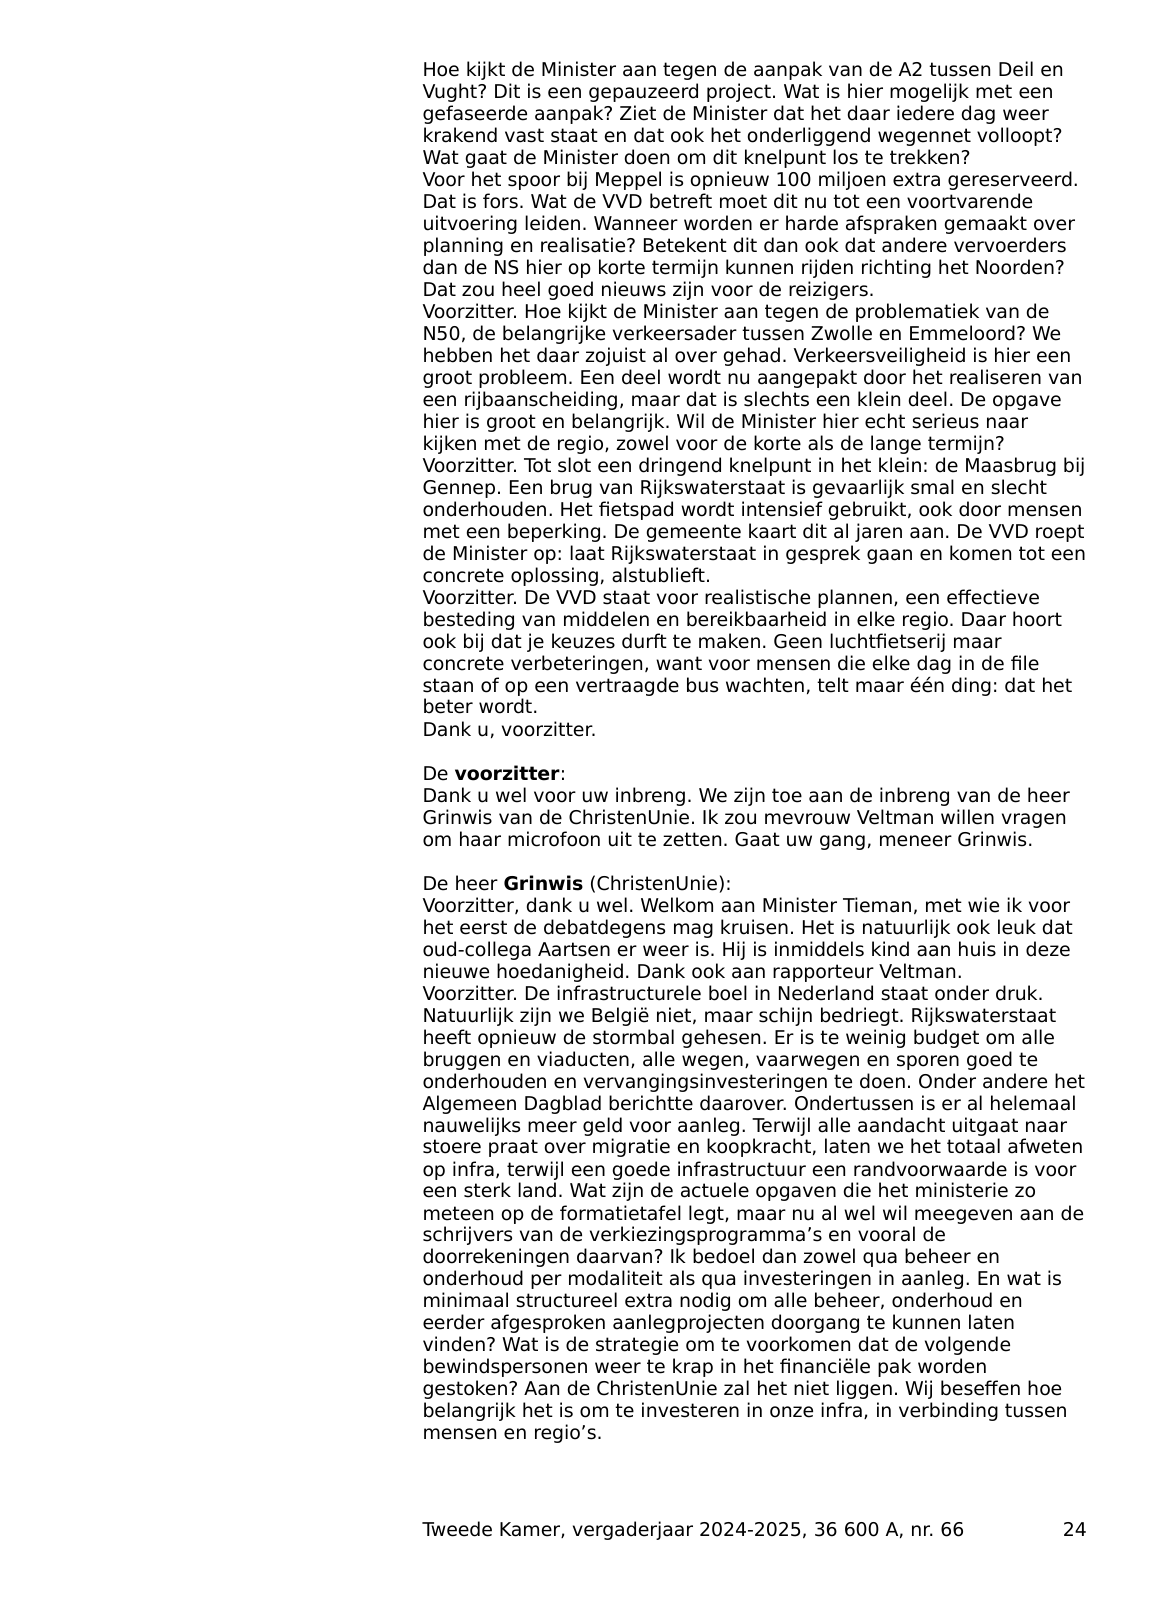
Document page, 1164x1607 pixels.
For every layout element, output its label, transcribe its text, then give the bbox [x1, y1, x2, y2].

text Voorzitter. Tot slot een dringend knelpunt in het klein: de Maasbrug bij Gennep. Een brug van Rijkswaterstaat is gevaarlijk smal en slecht onderhouden. Het fietspad wordt intensief gebruikt, ook door mensen met een beperking. De gemeente kaart dit al jaren aan. De VVD roept de Minister op: laat Rijkswaterstaat in gesprek gaan en komen tot een concrete oplossing, alstublieft. [422, 455, 1087, 587]
text Voorzitter. De VVD staat voor realistische plannen, een effectieve besteding van middelen en bereikbaarheid in elke regio. Daar hoort ook bij dat je keuzes durft te maken. Geen luchtfietserij maar concrete verbeteringen, want voor mensen die elke dag in de file staan of op een vertraagde bus wachten, telt maar één ding: dat het beter wordt. [422, 587, 1087, 718]
text Voorzitter. Hoe kijkt de Minister aan tegen de problematiek van de N50, de belangrijke verkeersader tussen Zwolle en Emmeloord? We hebben het daar zojuist al over gehad. Verkeersveiligheid is hier een groot probleem. Een deel wordt nu aangepakt door het realiseren van een rijbaanscheiding, maar dat is slechts een klein deel. De opgave hier is groot en belangrijk. Wil de Minister hier echt serieus naar kijken met de regio, zowel voor de korte als de lange termijn? [422, 301, 1087, 455]
text Dank u, voorzitter. [422, 718, 1087, 740]
text Voor het spoor bij Meppel is opnieuw 100 miljoen extra gereserveerd. Dat is fors. Wat de VVD betreft moet dit nu tot een voortvarende uitvoering leiden. Wanneer worden er harde afspraken gemaakt over planning en realisatie? Betekent dit dan ook dat andere vervoerders dan de NS hier op korte termijn kunnen rijden richting het Noorden? Dat zou heel goed nieuws zijn voor de reizigers. [422, 169, 1087, 301]
text De voorzitter: [422, 763, 1087, 784]
text Dank u wel voor uw inbreng. We zijn toe aan de inbreng van de heer Grinwis van de ChristenUnie. Ik zou mevrouw Veltman willen vragen om haar microfoon uit te zetten. Gaat uw gang, meneer Grinwis. [422, 784, 1087, 851]
text Voorzitter. De infrastructurele boel in Nederland staat onder druk. Natuurlijk zijn we België niet, maar schijn bedriegt. Rijkswaterstaat heeft opnieuw de stormbal gehesen. Er is te weinig budget om alle bruggen en viaducten, alle wegen, vaarwegen en sporen goed te onderhouden en vervangingsinvesteringen te doen. Onder andere het Algemeen Dagblad berichtte daarover. Ondertussen is er al helemaal nauwelijks meer geld voor aanleg. Terwijl alle aandacht uitgaat naar stoere praat over migratie en koopkracht, laten we het totaal afweten op infra, terwijl een goede infrastructuur een randvoorwaarde is voor een sterk land. Wat zijn de actuele opgaven die het ministerie zo meteen op de formatietafel legt, maar nu al wel wil meegeven aan de schrijvers van de verkiezingsprogramma’s en vooral de doorrekeningen daarvan? Ik bedoel dan zowel qua beheer en onderhoud per modaliteit als qua investeringen in aanleg. En wat is minimaal structureel extra nodig om alle beheer, onderhoud en eerder afgesproken aanlegprojecten doorgang te kunnen laten vinden? Wat is de strategie om te voorkomen dat de volgende bewindspersonen weer te krap in het financiële pak worden gestoken? Aan de ChristenUnie zal het niet liggen. Wij beseffen hoe belangrijk het is om te investeren in onze infra, in verbinding tussen mensen en regio’s. [422, 983, 1087, 1444]
text Voorzitter, dank u wel. Welkom aan Minister Tieman, met wie ik voor het eerst de debatdegens mag kruisen. Het is natuurlijk ook leuk dat oud-collega Aartsen er weer is. Hij is inmiddels kind aan huis in deze nieuwe hoedanigheid. Dank ook aan rapporteur Veltman. [422, 895, 1087, 983]
text Hoe kijkt de Minister aan tegen de aanpak van de A2 tussen Deil en Vught? Dit is een gepauzeerd project. Wat is hier mogelijk met een gefaseerde aanpak? Ziet de Minister dat het daar iedere dag weer krakend vast staat en dat ook het onderliggend wegennet volloopt? Wat gaat de Minister doen om dit knelpunt los te trekken? [422, 59, 1087, 169]
text De heer Grinwis (ChristenUnie): [422, 873, 1087, 895]
